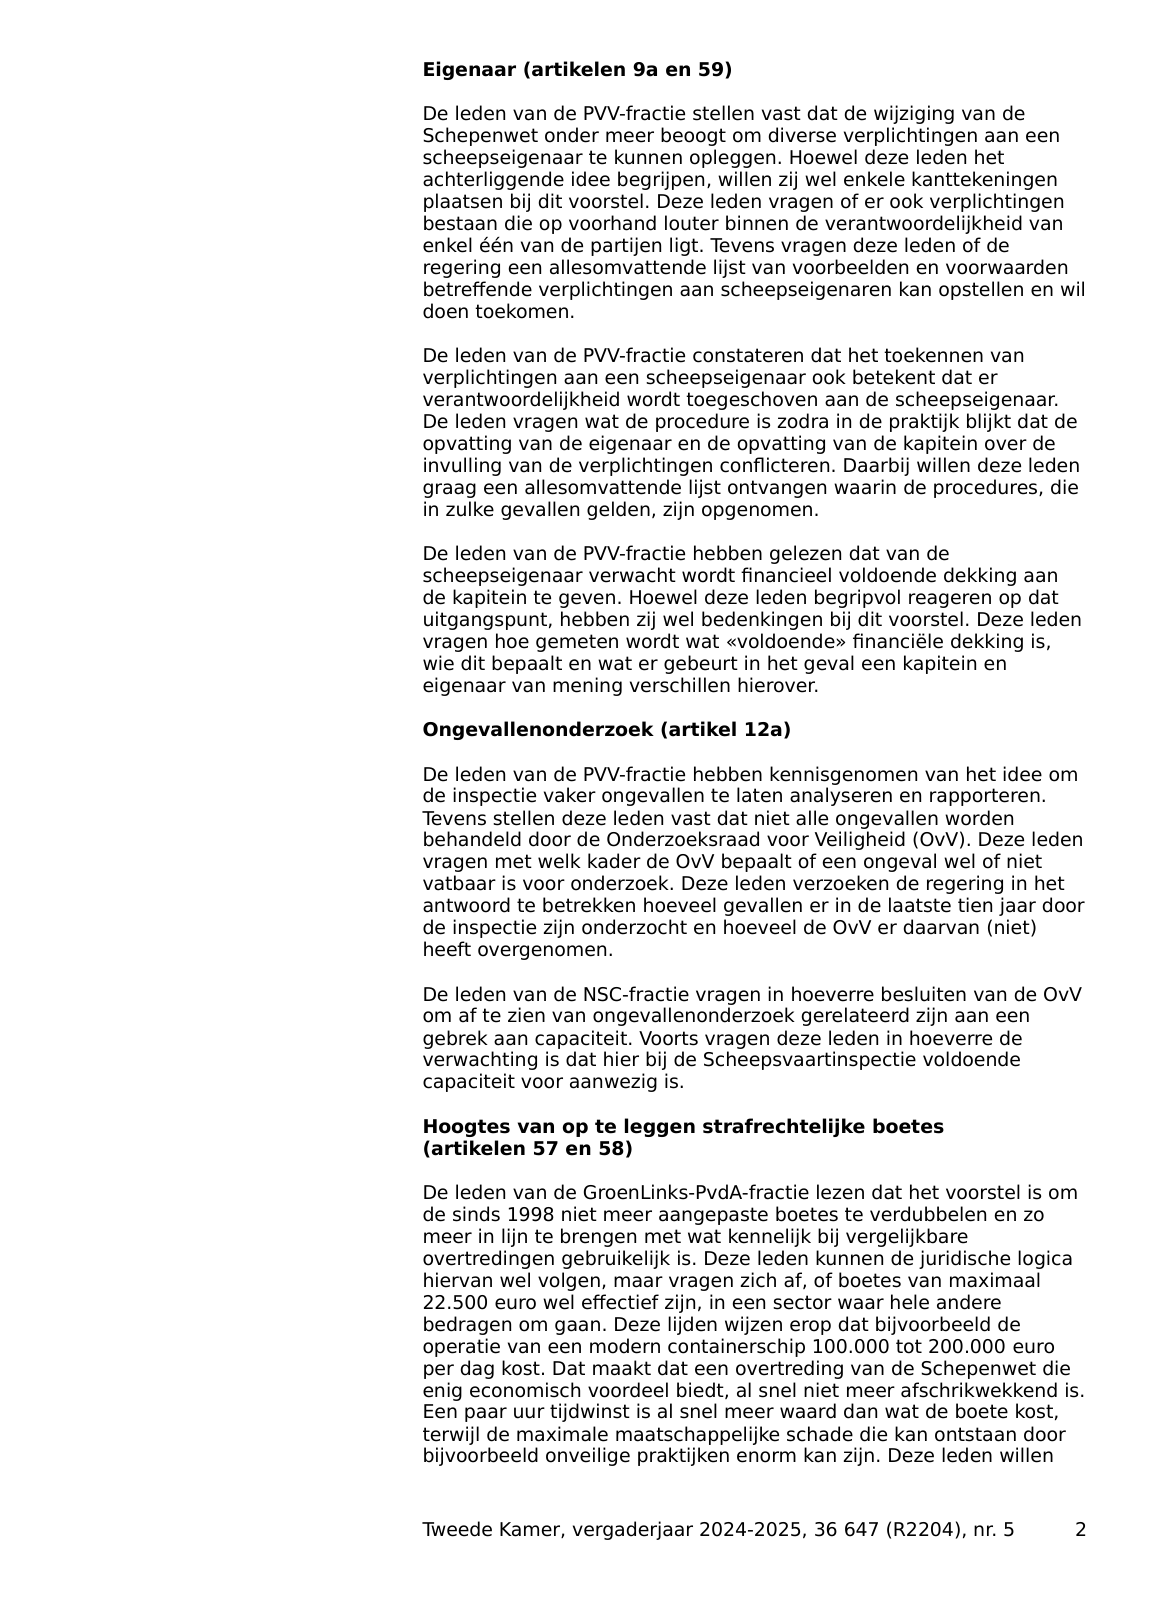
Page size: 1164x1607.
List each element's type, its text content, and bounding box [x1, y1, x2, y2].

subtitle Eigenaar (artikelen 9a en 59) [422, 59, 1087, 81]
text De leden van de PVV-fractie hebben gelezen dat van de scheepseigenaar verwacht wordt financieel voldoende dekking aan de kapitein te geven. Hoewel deze leden begripvol reageren op dat uitgangspunt, hebben zij wel bedenkingen bij dit voorstel. Deze leden vragen hoe gemeten wordt wat «voldoende» financiële dekking is, wie dit bepaalt en wat er gebeurt in het geval een kapitein en eigenaar van mening verschillen hierover. [422, 543, 1087, 697]
text De leden van de PVV-fractie stellen vast dat de wijziging van de Schepenwet onder meer beoogt om diverse verplichtingen aan een scheepseigenaar te kunnen opleggen. Hoewel deze leden het achterliggende idee begrijpen, willen zij wel enkele kanttekeningen plaatsen bij dit voorstel. Deze leden vragen of er ook verplichtingen bestaan die op voorhand louter binnen de verantwoordelijkheid van enkel één van de partijen ligt. Tevens vragen deze leden of de regering een allesomvattende lijst van voorbeelden en voorwaarden betreffende verplichtingen aan scheepseigenaren kan opstellen en wil doen toekomen. [422, 103, 1087, 323]
text De leden van de PVV-fractie hebben kennisgenomen van het idee om de inspectie vaker ongevallen te laten analyseren en rapporteren. Tevens stellen deze leden vast dat niet alle ongevallen worden behandeld door de Onderzoeksraad voor Veiligheid (OvV). Deze leden vragen met welk kader de OvV bepaalt of een ongeval wel of niet vatbaar is voor onderzoek. Deze leden verzoeken de regering in het antwoord te betrekken hoeveel gevallen er in de laatste tien jaar door de inspectie zijn onderzocht en hoeveel de OvV er daarvan (niet) heeft overgenomen. [422, 763, 1087, 961]
text De leden van de PVV-fractie constateren dat het toekennen van verplichtingen aan een scheepseigenaar ook betekent dat er verantwoordelijkheid wordt toegeschoven aan de scheepseigenaar. De leden vragen wat de procedure is zodra in de praktijk blijkt dat de opvatting van de eigenaar en de opvatting van de kapitein over de invulling van de verplichtingen conflicteren. Daarbij willen deze leden graag een allesomvattende lijst ontvangen waarin de procedures, die in zulke gevallen gelden, zijn opgenomen. [422, 345, 1087, 521]
subtitle Hoogtes van op te leggen strafrechtelijke boetes (artikelen 57 en 58) [422, 1116, 1087, 1159]
subtitle Ongevallenonderzoek (artikel 12a) [422, 719, 1087, 741]
text De leden van de GroenLinks-PvdA-fractie lezen dat het voorstel is om de sinds 1998 niet meer aangepaste boetes te verdubbelen en zo meer in lijn te brengen met wat kennelijk bij vergelijkbare overtredingen gebruikelijk is. Deze leden kunnen de juridische logica hiervan wel volgen, maar vragen zich af, of boetes van maximaal 22.500 euro wel effectief zijn, in een sector waar hele andere bedragen om gaan. Deze lijden wijzen erop dat bijvoorbeeld de operatie van een modern containerschip 100.000 tot 200.000 euro per dag kost. Dat maakt dat een overtreding van de Schepenwet die enig economisch voordeel biedt, al snel niet meer afschrikwekkend is. Een paar uur tijdwinst is al snel meer waard dan wat de boete kost, terwijl de maximale maatschappelijke schade die kan ontstaan door bijvoorbeeld onveilige praktijken enorm kan zijn. Deze leden willen [422, 1182, 1087, 1467]
text De leden van de NSC-fractie vragen in hoeverre besluiten van de OvV om af te zien van ongevallenonderzoek gerelateerd zijn aan een gebrek aan capaciteit. Voorts vragen deze leden in hoeverre de verwachting is dat hier bij de Scheepsvaartinspectie voldoende capaciteit voor aanwezig is. [422, 983, 1087, 1093]
